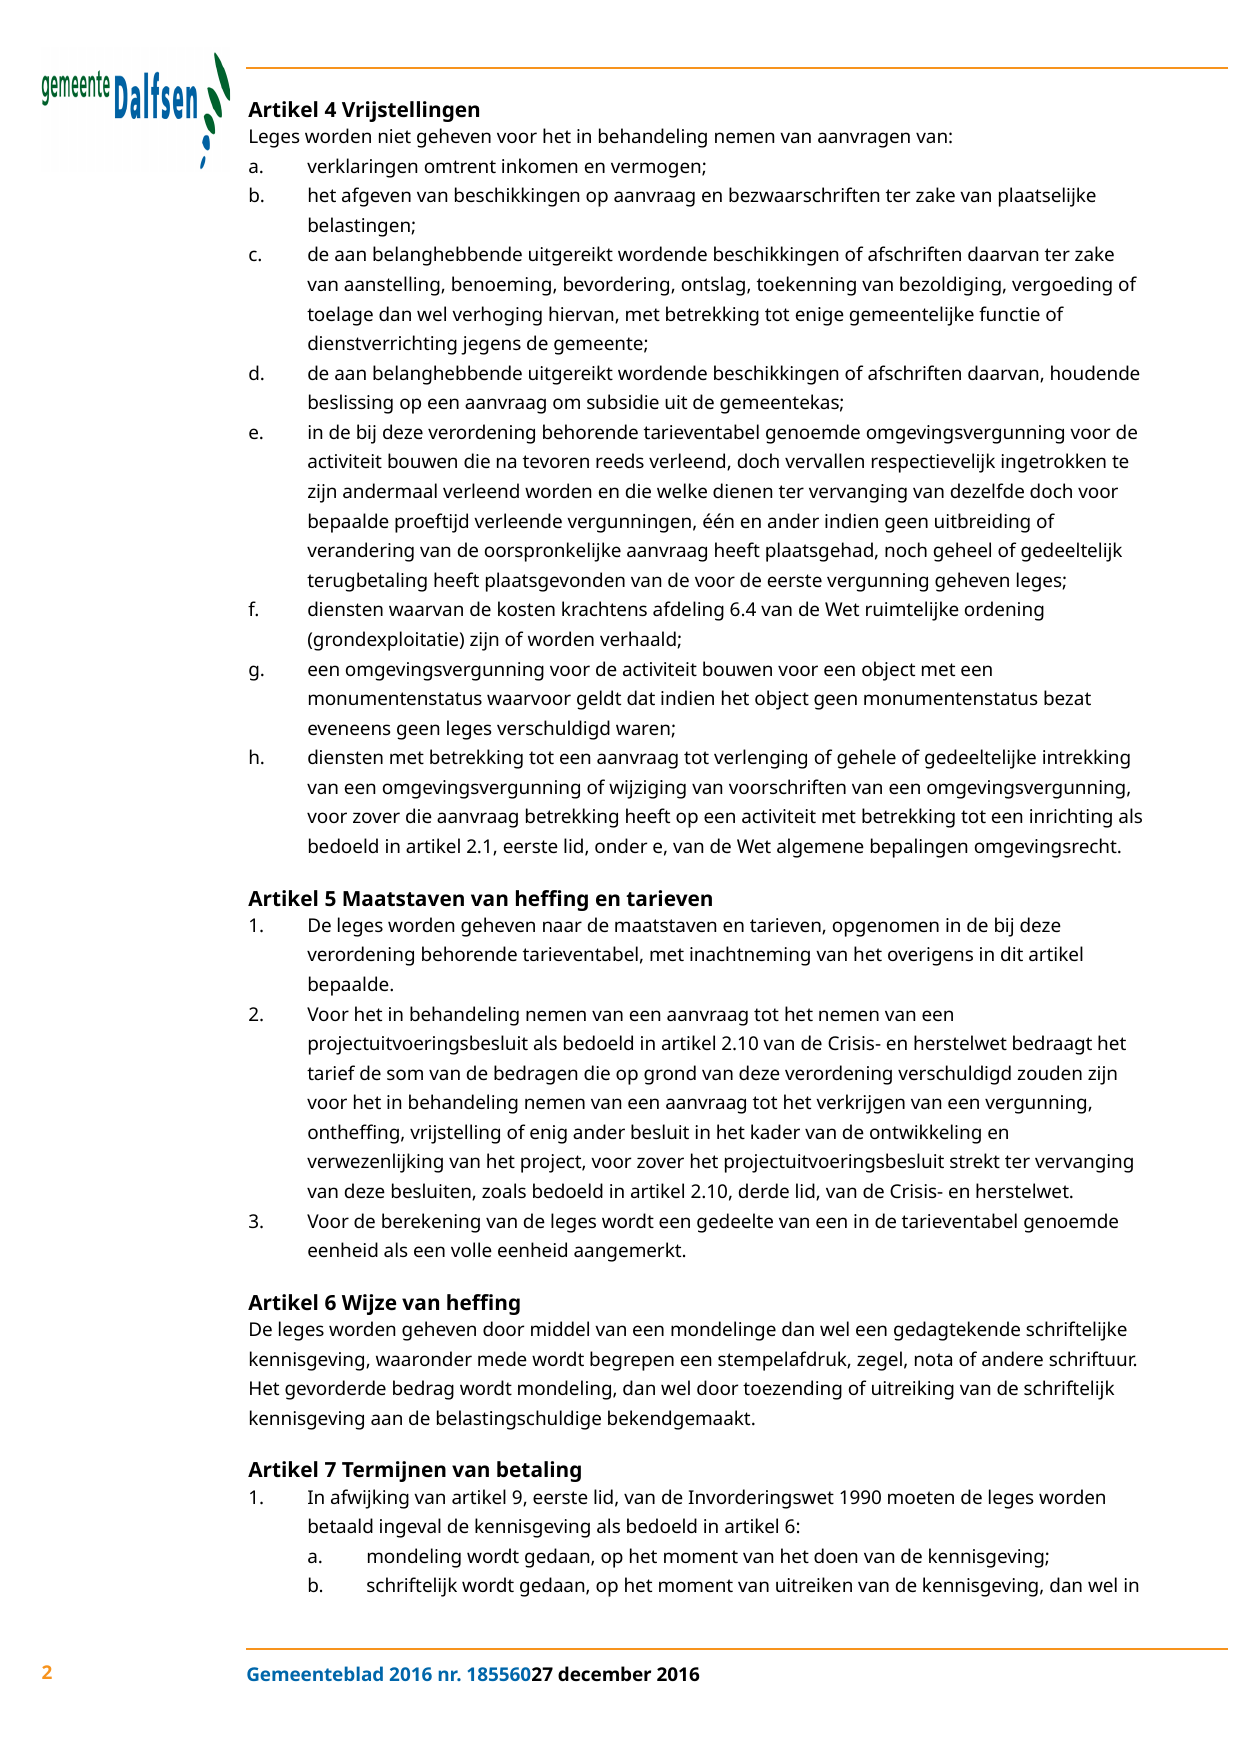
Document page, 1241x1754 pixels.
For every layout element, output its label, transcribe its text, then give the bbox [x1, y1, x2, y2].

picture [41, 47, 231, 172]
text Leges worden niet geheven voor het in behandeling nemen van aanvragen van: [248, 123, 1152, 149]
list Voor de berekening van de leges wordt een gedeelte van een in de tarieventabel genoemde eenheid als een volle eenheid aangemerkt. [248, 1208, 1152, 1263]
list verklaringen omtrent inkomen en vermogen; [248, 153, 1152, 178]
list de aan belanghebbende uitgereikt wordende beschikkingen of afschriften daarvan, houdende beslissing op een aanvraag om subsidie uit de gemeentekas; [248, 360, 1152, 415]
text Artikel 4 Vrijstellingen [248, 95, 1152, 123]
text Artikel 7 Termijnen van betaling [248, 1456, 1152, 1484]
list Voor het in behandeling nemen van een aanvraag tot het nemen van een projectuitvoeringsbesluit als bedoeld in artikel 2.10 van de Crisis- en herstelwet bedraagt het tarief de som van de bedragen die op grond van deze verordening verschuldigd zouden zijn voor het in behandeling nemen van een aanvraag tot het verkrijgen van een vergunning, ontheffing, vrijstelling of enig ander besluit in het kader van de ontwikkeling en verwezenlijking van het project, voor zover het projectuitvoeringsbesluit strekt ter vervanging van deze besluiten, zoals bedoeld in artikel 2.10, derde lid, van de Crisis- en herstelwet. [248, 1001, 1152, 1204]
list in de bij deze verordening behorende tarieventabel genoemde omgevingsvergunning voor de activiteit bouwen die na tevoren reeds verleend, doch vervallen respectievelijk ingetrokken te zijn andermaal verleend worden en die welke dienen ter vervanging van dezelfde doch voor bepaalde proeftijd verleende vergunningen, één en ander indien geen uitbreiding of verandering van de oorspronkelijke aanvraag heeft plaatsgehad, noch geheel of gedeeltelijk terugbetaling heeft plaatsgevonden van de voor de eerste vergunning geheven leges; [248, 419, 1152, 593]
text De leges worden geheven door middel van een mondelinge dan wel een gedagtekende schriftelijke kennisgeving, waaronder mede wordt begrepen een stempelafdruk, zegel, nota of andere schriftuur. Het gevorderde bedrag wordt mondeling, dan wel door toezending of uitreiking van de schriftelijk kennisgeving aan de belastingschuldige bekendgemaakt. [248, 1316, 1152, 1431]
list een omgevingsvergunning voor de activiteit bouwen voor een object met een monumentenstatus waarvoor geldt dat indien het object geen monumentenstatus bezat eveneens geen leges verschuldigd waren; [248, 656, 1152, 741]
list diensten met betrekking tot een aanvraag tot verlenging of gehele of gedeeltelijke intrekking van een omgevingsvergunning of wijziging van voorschriften van een omgevingsvergunning, voor zover die aanvraag betrekking heeft op een activiteit met betrekking tot een inrichting als bedoeld in artikel 2.1, eerste lid, onder e, van de Wet algemene bepalingen omgevingsrecht. [248, 744, 1152, 859]
list diensten waarvan de kosten krachtens afdeling 6.4 van de Wet ruimtelijke ordening (grondexploitatie) zijn of worden verhaald; [248, 597, 1152, 652]
list De leges worden geheven naar de maatstaven en tarieven, opgenomen in de bij deze verordening behorende tarieventabel, met inachtneming van het overigens in dit artikel bepaalde. [248, 912, 1152, 997]
list het afgeven van beschikkingen op aanvraag en bezwaarschriften ter zake van plaatselijke belastingen; [248, 182, 1152, 238]
text Artikel 6 Wijze van heffing [248, 1288, 1152, 1316]
list schriftelijk wordt gedaan, op het moment van uitreiken van de kennisgeving, dan wel in [307, 1573, 1152, 1598]
list mondeling wordt gedaan, op het moment van het doen van de kennisgeving; [307, 1543, 1152, 1569]
list de aan belanghebbende uitgereikt wordende beschikkingen of afschriften daarvan ter zake van aanstelling, benoeming, bevordering, ontslag, toekenning van bezoldiging, vergoeding of toelage dan wel verhoging hiervan, met betrekking tot enige gemeentelijke functie of dienstverrichting jegens de gemeente; [248, 242, 1152, 356]
list In afwijking van artikel 9, eerste lid, van de Invorderingswet 1990 moeten de leges worden betaald ingeval de kennisgeving als bedoeld in artikel 6: [248, 1484, 1152, 1539]
text Artikel 5 Maatstaven van heffing en tarieven [248, 884, 1152, 912]
